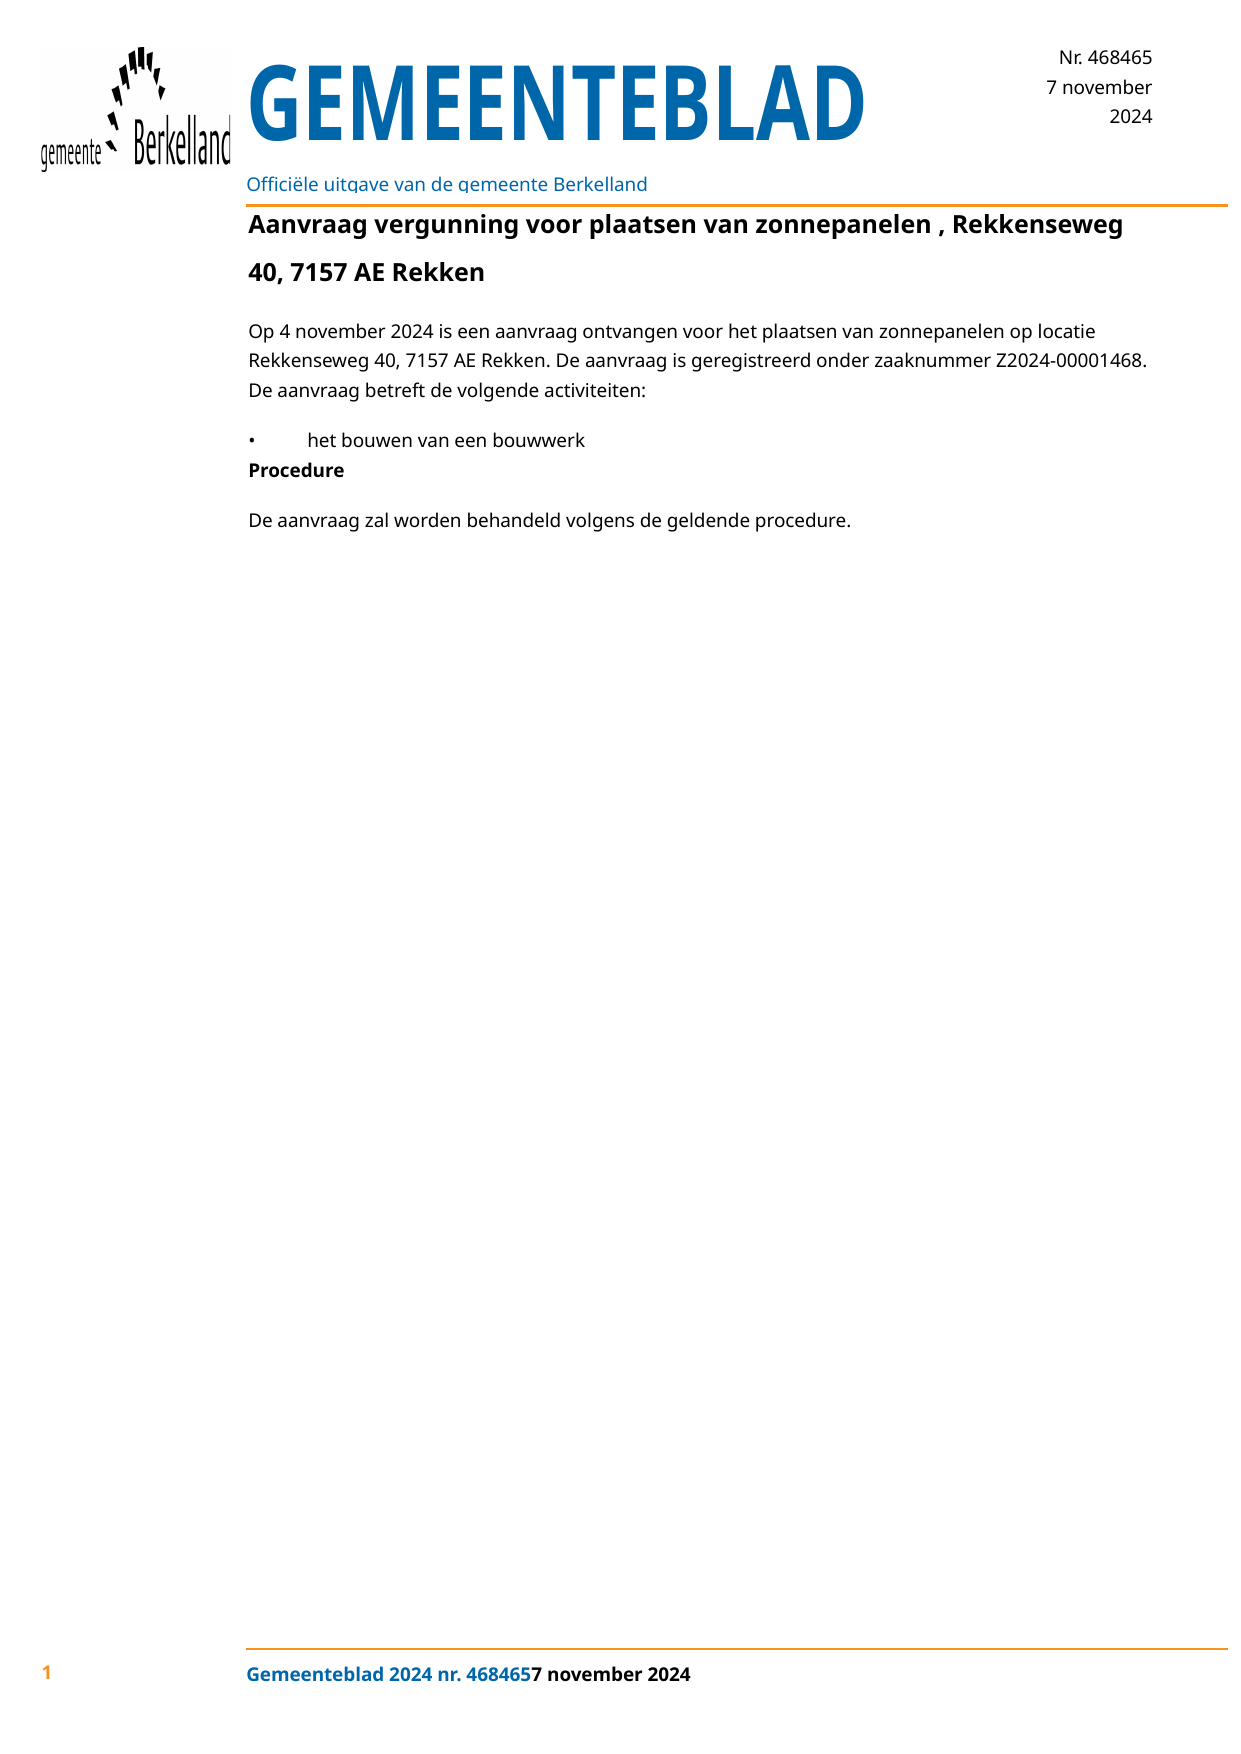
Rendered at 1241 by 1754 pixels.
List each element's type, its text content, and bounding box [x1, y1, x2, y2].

list het bouwen van een bouwwerk [248, 427, 1152, 453]
text De aanvraag zal worden behandeld volgens de geldende procedure. [248, 507, 1152, 533]
text Aanvraag vergunning voor plaatsen van zonnepanelen , Rekkenseweg 40, 7157 AE Rekken [248, 207, 1152, 288]
text Op 4 november 2024 is een aanvraag ontvangen voor het plaatsen van zonnepanelen op locatie Rekkenseweg 40, 7157 AE Rekken. De aanvraag is geregistreerd onder zaaknummer Z2024-00001468. De aanvraag betreft de volgende activiteiten: [248, 318, 1152, 403]
picture [41, 47, 231, 172]
text Procedure [248, 457, 1152, 483]
